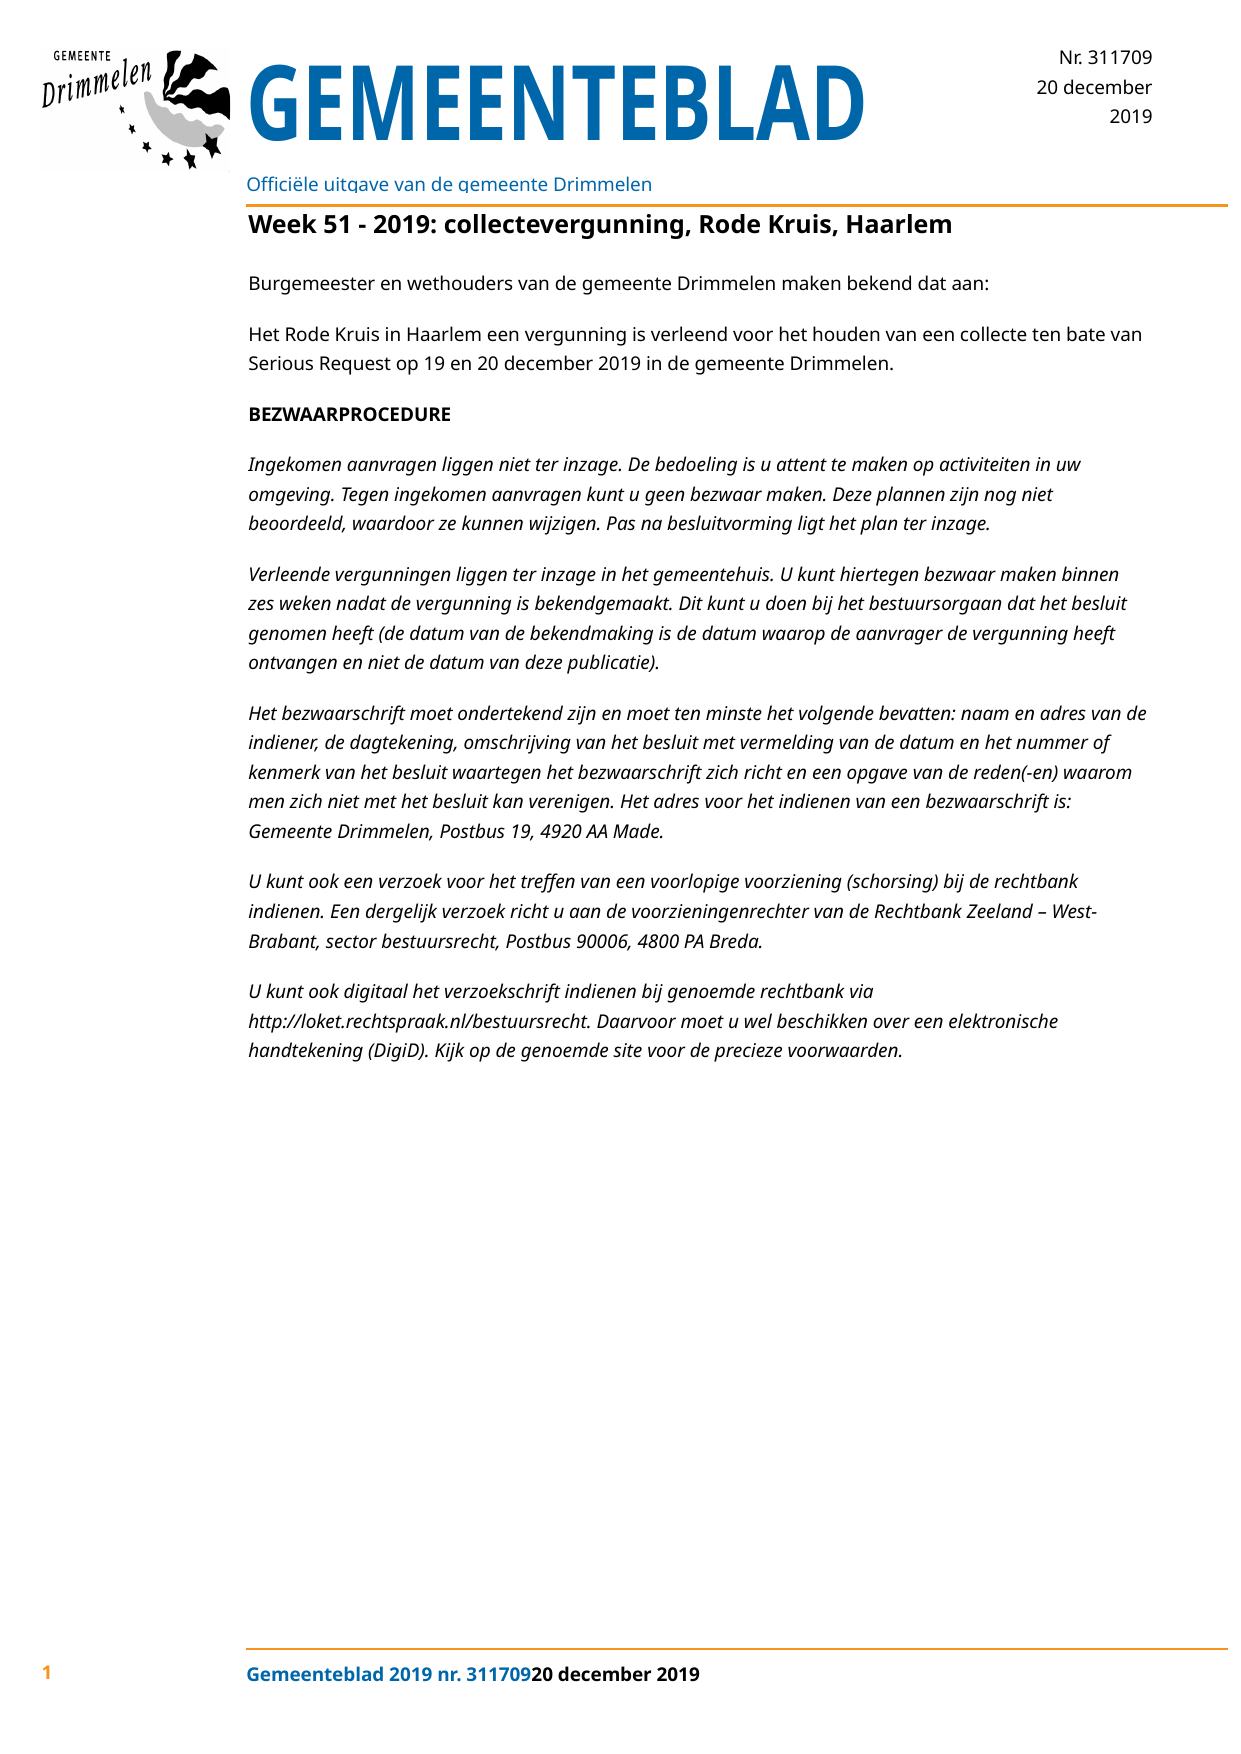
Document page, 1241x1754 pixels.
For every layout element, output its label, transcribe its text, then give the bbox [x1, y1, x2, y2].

text Het bezwaarschrift moet ondertekend zijn en moet ten minste het volgende bevatten: naam en adres van de indiener, de dagtekening, omschrijving van het besluit met vermelding van de datum en het nummer of kenmerk van het besluit waartegen het bezwaarschrift zich richt en een opgave van de reden(-en) waarom men zich niet met het besluit kan verenigen. Het adres voor het indienen van een bezwaarschrift is: Gemeente Drimmelen, Postbus 19, 4920 AA Made. [248, 700, 1152, 844]
text Burgemeester en wethouders van de gemeente Drimmelen maken bekend dat aan: [248, 270, 1152, 296]
picture [41, 47, 231, 172]
text U kunt ook digitaal het verzoekschrift indienen bij genoemde rechtbank via http://loket.rechtspraak.nl/bestuursrecht. Daarvoor moet u wel beschikken over een elektronische handtekening (DigiD). Kijk op de genoemde site voor de precieze voorwaarden. [248, 978, 1152, 1063]
text U kunt ook een verzoek voor het treffen van een voorlopige voorziening (schorsing) bij de rechtbank indienen. Een dergelijk verzoek richt u aan de voorzieningenrechter van de Rechtbank Zeeland – West-Brabant, sector bestuursrecht, Postbus 90006, 4800 PA Breda. [248, 869, 1152, 953]
text Verleende vergunningen liggen ter inzage in het gemeentehuis. U kunt hiertegen bezwaar maken binnen zes weken nadat de vergunning is bekendgemaakt. Dit kunt u doen bij het bestuursorgaan dat het besluit genomen heeft (de datum van de bekendmaking is de datum waarop de aanvrager de vergunning heeft ontvangen en niet de datum van deze publicatie). [248, 561, 1152, 675]
text BEZWAARPROCEDURE [248, 401, 1152, 426]
text Week 51 - 2019: collectevergunning, Rode Kruis, Haarlem [248, 207, 1152, 241]
text Het Rode Kruis in Haarlem een vergunning is verleend voor het houden van een collecte ten bate van Serious Request op 19 en 20 december 2019 in de gemeente Drimmelen. [248, 321, 1152, 376]
text Ingekomen aanvragen liggen niet ter inzage. De bedoeling is u attent te maken op activiteiten in uw omgeving. Tegen ingekomen aanvragen kunt u geen bezwaar maken. Deze plannen zijn nog niet beoordeeld, waardoor ze kunnen wijzigen. Pas na besluitvorming ligt het plan ter inzage. [248, 451, 1152, 536]
